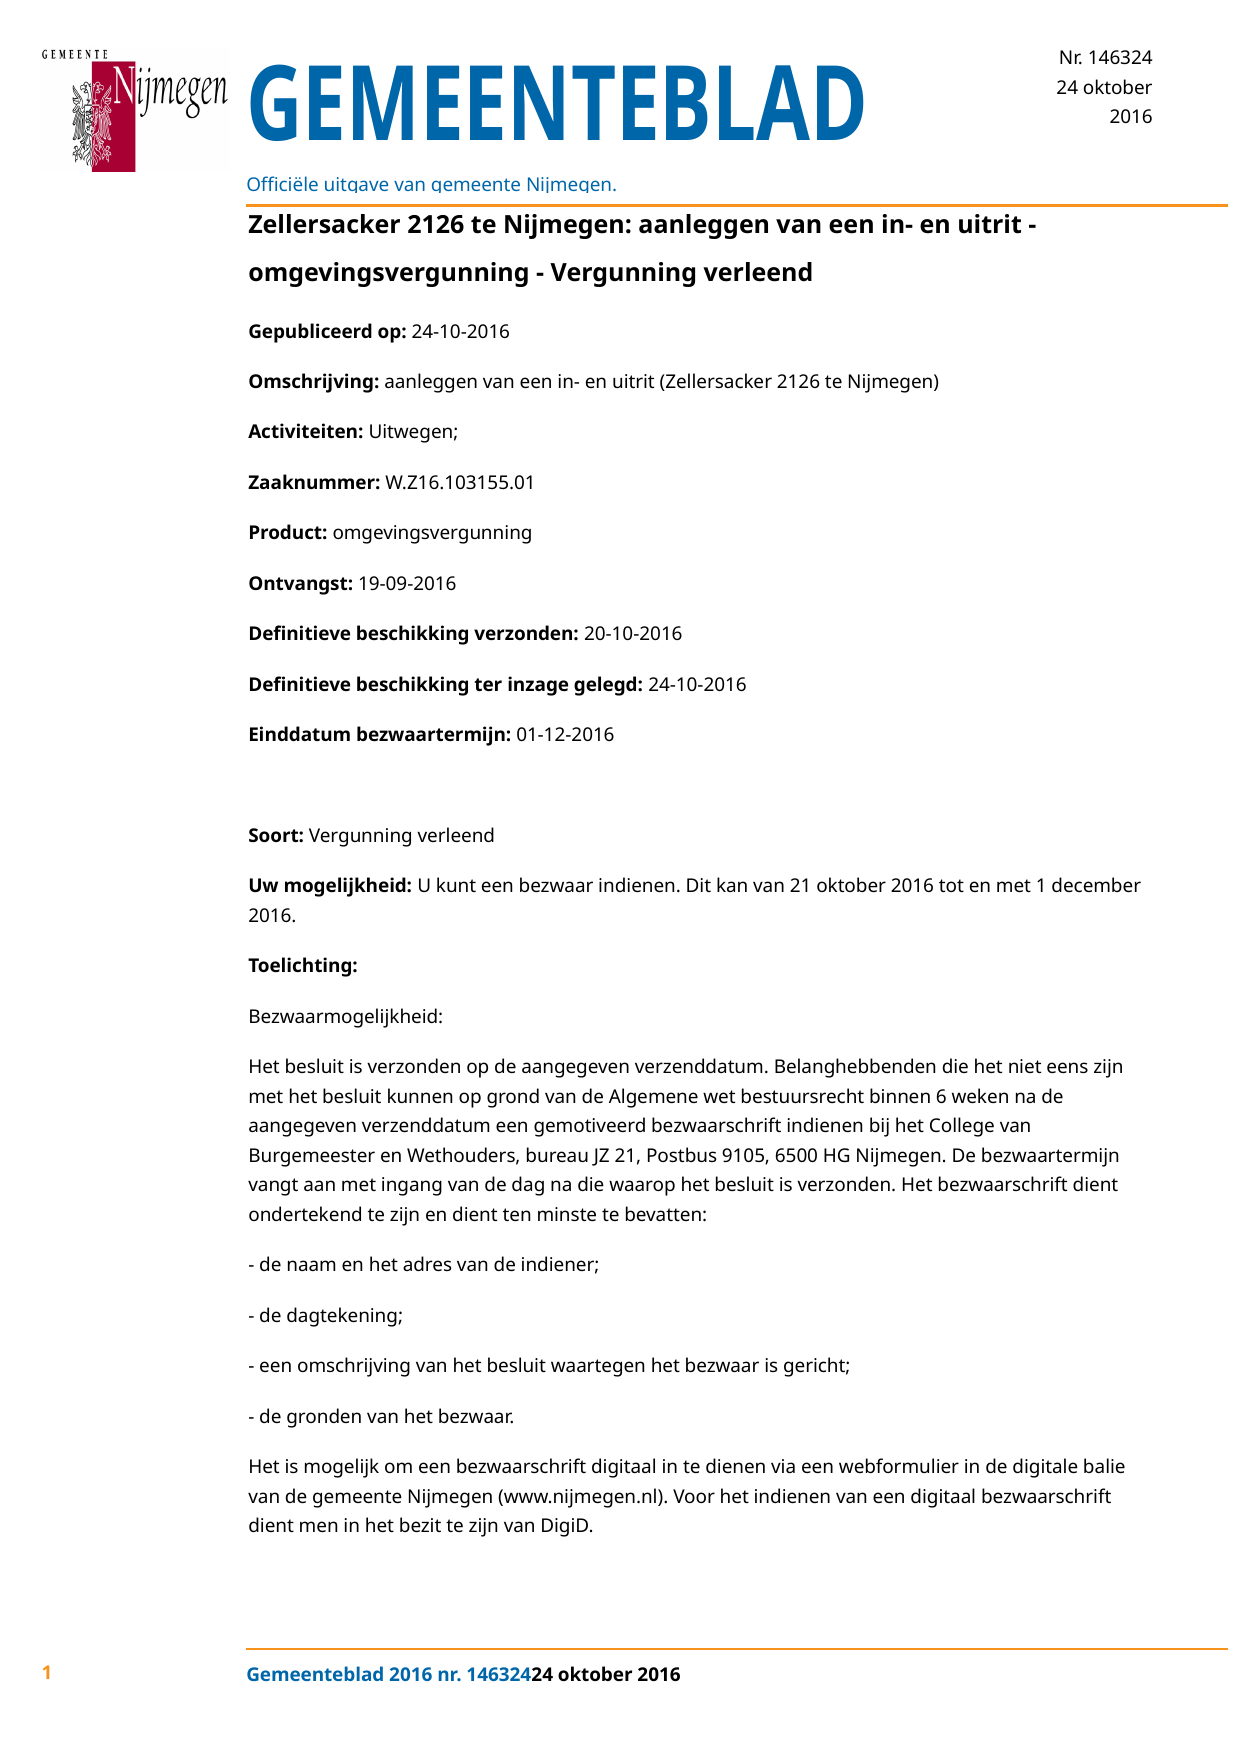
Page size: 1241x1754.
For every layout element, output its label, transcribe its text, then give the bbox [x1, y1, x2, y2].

text Gepubliceerd op: 24-10-2016 [248, 318, 1152, 344]
text Zaaknummer: W.Z16.103155.01 [248, 469, 1152, 495]
text Het besluit is verzonden op de aangegeven verzenddatum. Belanghebbenden die het niet eens zijn met het besluit kunnen op grond van de Algemene wet bestuursrecht binnen 6 weken na de aangegeven verzenddatum een gemotiveerd bezwaarschrift indienen bij het College van Burgemeester en Wethouders, bureau JZ 21, Postbus 9105, 6500 HG Nijmegen. De bezwaartermijn vangt aan met ingang van de dag na die waarop het besluit is verzonden. Het bezwaarschrift dient ondertekend te zijn en dient ten minste te bevatten: [248, 1053, 1152, 1227]
text - de dagtekening; [248, 1302, 1152, 1328]
text Omschrijving: aanleggen van een in- en uitrit (Zellersacker 2126 te Nijmegen) [248, 368, 1152, 394]
text Definitieve beschikking ter inzage gelegd: 24-10-2016 [248, 671, 1152, 697]
text Product: omgevingsvergunning [248, 519, 1152, 545]
text Activiteiten: Uitwegen; [248, 419, 1152, 444]
text - een omschrijving van het besluit waartegen het bezwaar is gericht; [248, 1352, 1152, 1378]
text Soort: Vergunning verleend [248, 822, 1152, 848]
text - de gronden van het bezwaar. [248, 1403, 1152, 1429]
text Bezwaarmogelijkheid: [248, 1003, 1152, 1029]
text Het is mogelijk om een bezwaarschrift digitaal in te dienen via een webformulier in de digitale balie van de gemeente Nijmegen (www.nijmegen.nl). Voor het indienen van een digitaal bezwaarschrift dient men in het bezit te zijn van DigiD. [248, 1453, 1152, 1538]
text Toelichting: [248, 952, 1152, 978]
text Definitieve beschikking verzonden: 20-10-2016 [248, 620, 1152, 646]
text Ontvangst: 19-09-2016 [248, 570, 1152, 596]
text Einddatum bezwaartermijn: 01-12-2016 [248, 721, 1152, 747]
text Uw mogelijkheid: U kunt een bezwaar indienen. Dit kan van 21 oktober 2016 tot en met 1 december 2016. [248, 872, 1152, 928]
picture [41, 47, 231, 172]
text - de naam en het adres van de indiener; [248, 1252, 1152, 1277]
text Zellersacker 2126 te Nijmegen: aanleggen van een in- en uitrit - omgevingsvergunning - Vergunning verleend [248, 207, 1152, 288]
